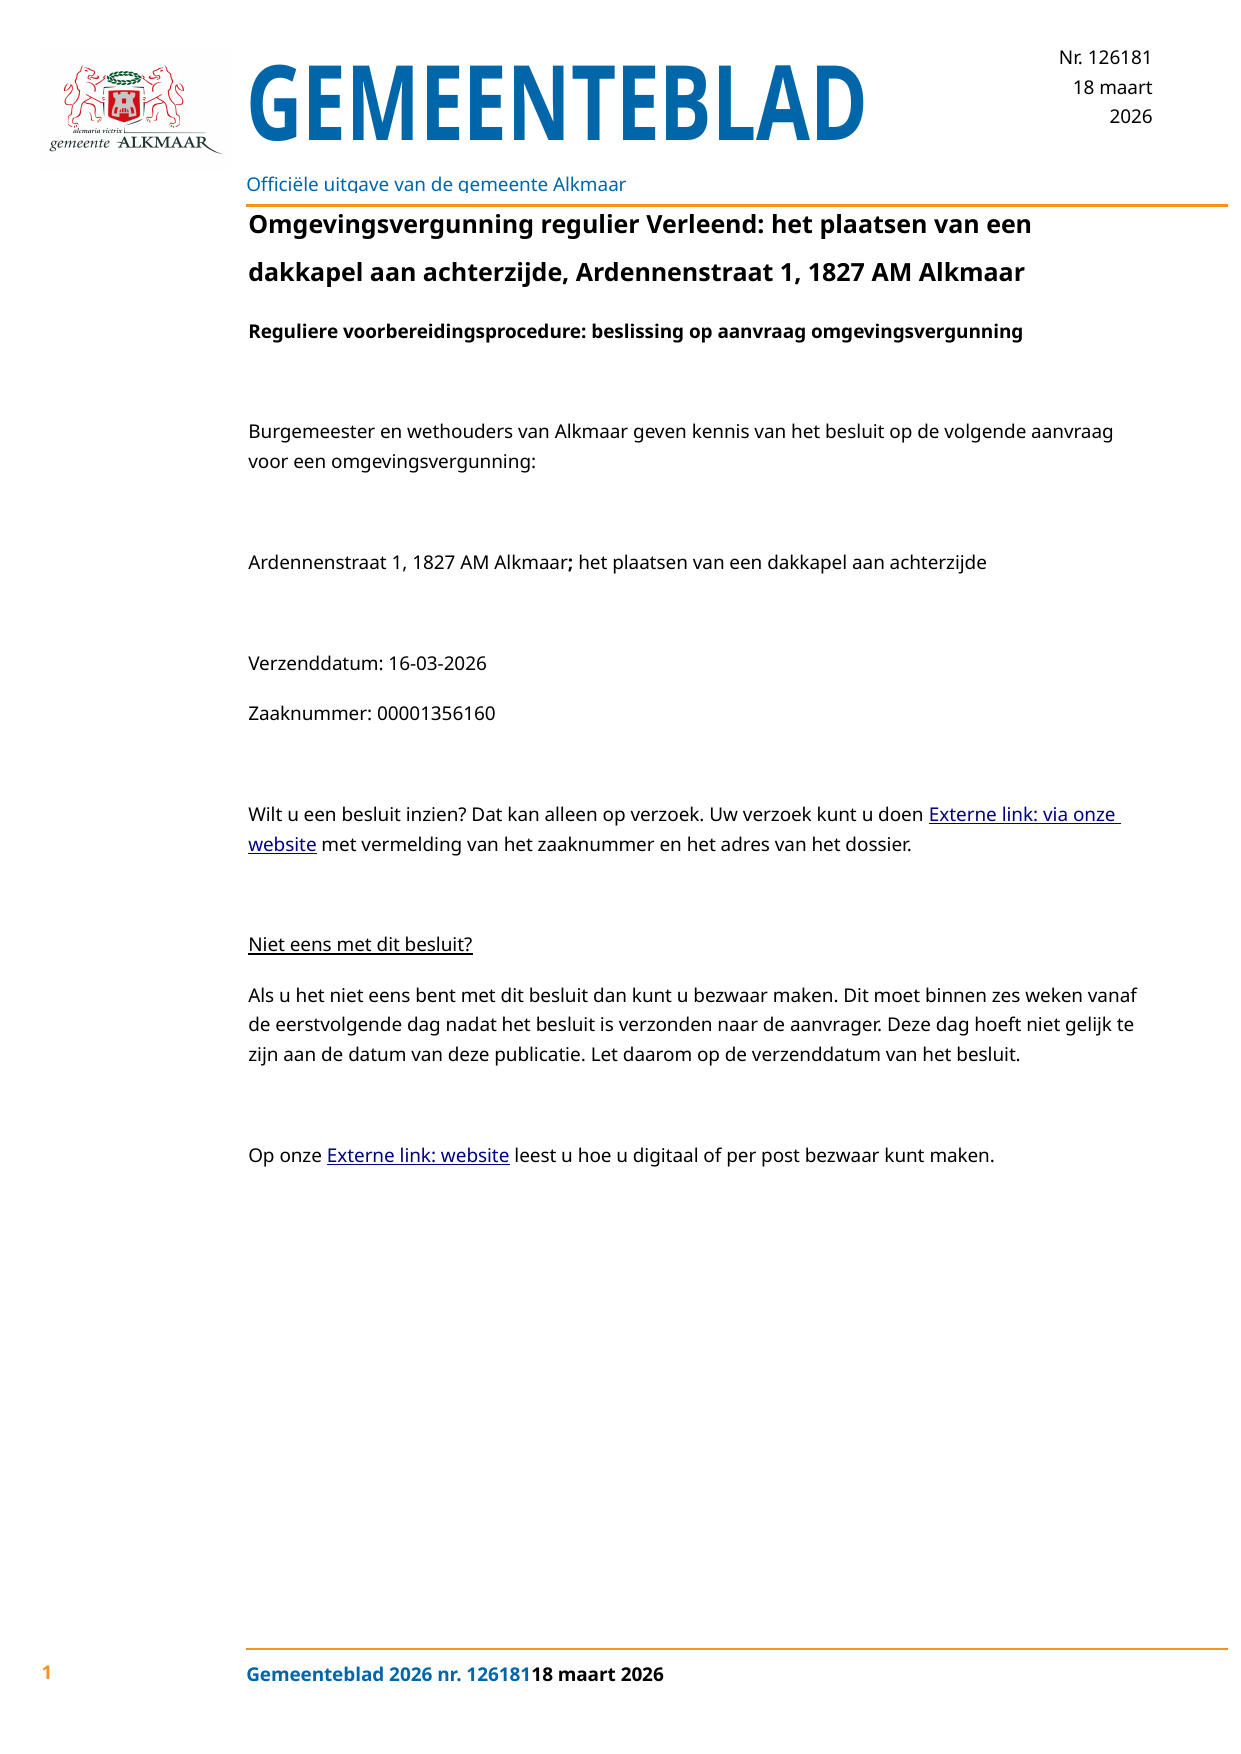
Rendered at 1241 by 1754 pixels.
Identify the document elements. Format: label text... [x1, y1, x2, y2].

picture [41, 47, 231, 172]
text Reguliere voorbereidingsprocedure: beslissing op aanvraag omgevingsvergunning [248, 318, 1152, 344]
text Verzenddatum: 16-03-2026 [248, 650, 1152, 676]
text Omgevingsvergunning regulier Verleend: het plaatsen van een dakkapel aan achterzijde, Ardennenstraat 1, 1827 AM Alkmaar [248, 207, 1152, 288]
text Als u het niet eens bent met dit besluit dan kunt u bezwaar maken. Dit moet binnen zes weken vanaf de eerstvolgende dag nadat het besluit is verzonden naar de aanvrager. Deze dag hoeft niet gelijk te zijn aan de datum van deze publicatie. Let daarom op de verzenddatum van het besluit. [248, 982, 1152, 1067]
text Niet eens met dit besluit? [248, 932, 1152, 957]
text Op onze Externe link: website leest u hoe u digitaal of per post bezwaar kunt maken. [248, 1142, 1152, 1168]
text Ardennenstraat 1, 1827 AM Alkmaar; het plaatsen van een dakkapel aan achterzijde [248, 549, 1152, 575]
text Zaaknummer: 00001356160 [248, 700, 1152, 726]
text Burgemeester en wethouders van Alkmaar geven kennis van het besluit op de volgende aanvraag voor een omgevingsvergunning: [248, 419, 1152, 474]
text Wilt u een besluit inzien? Dat kan alleen op verzoek. Uw verzoek kunt u doen Externe link: via onze website met vermelding van het zaaknummer en het adres van het dossier. [248, 801, 1152, 857]
